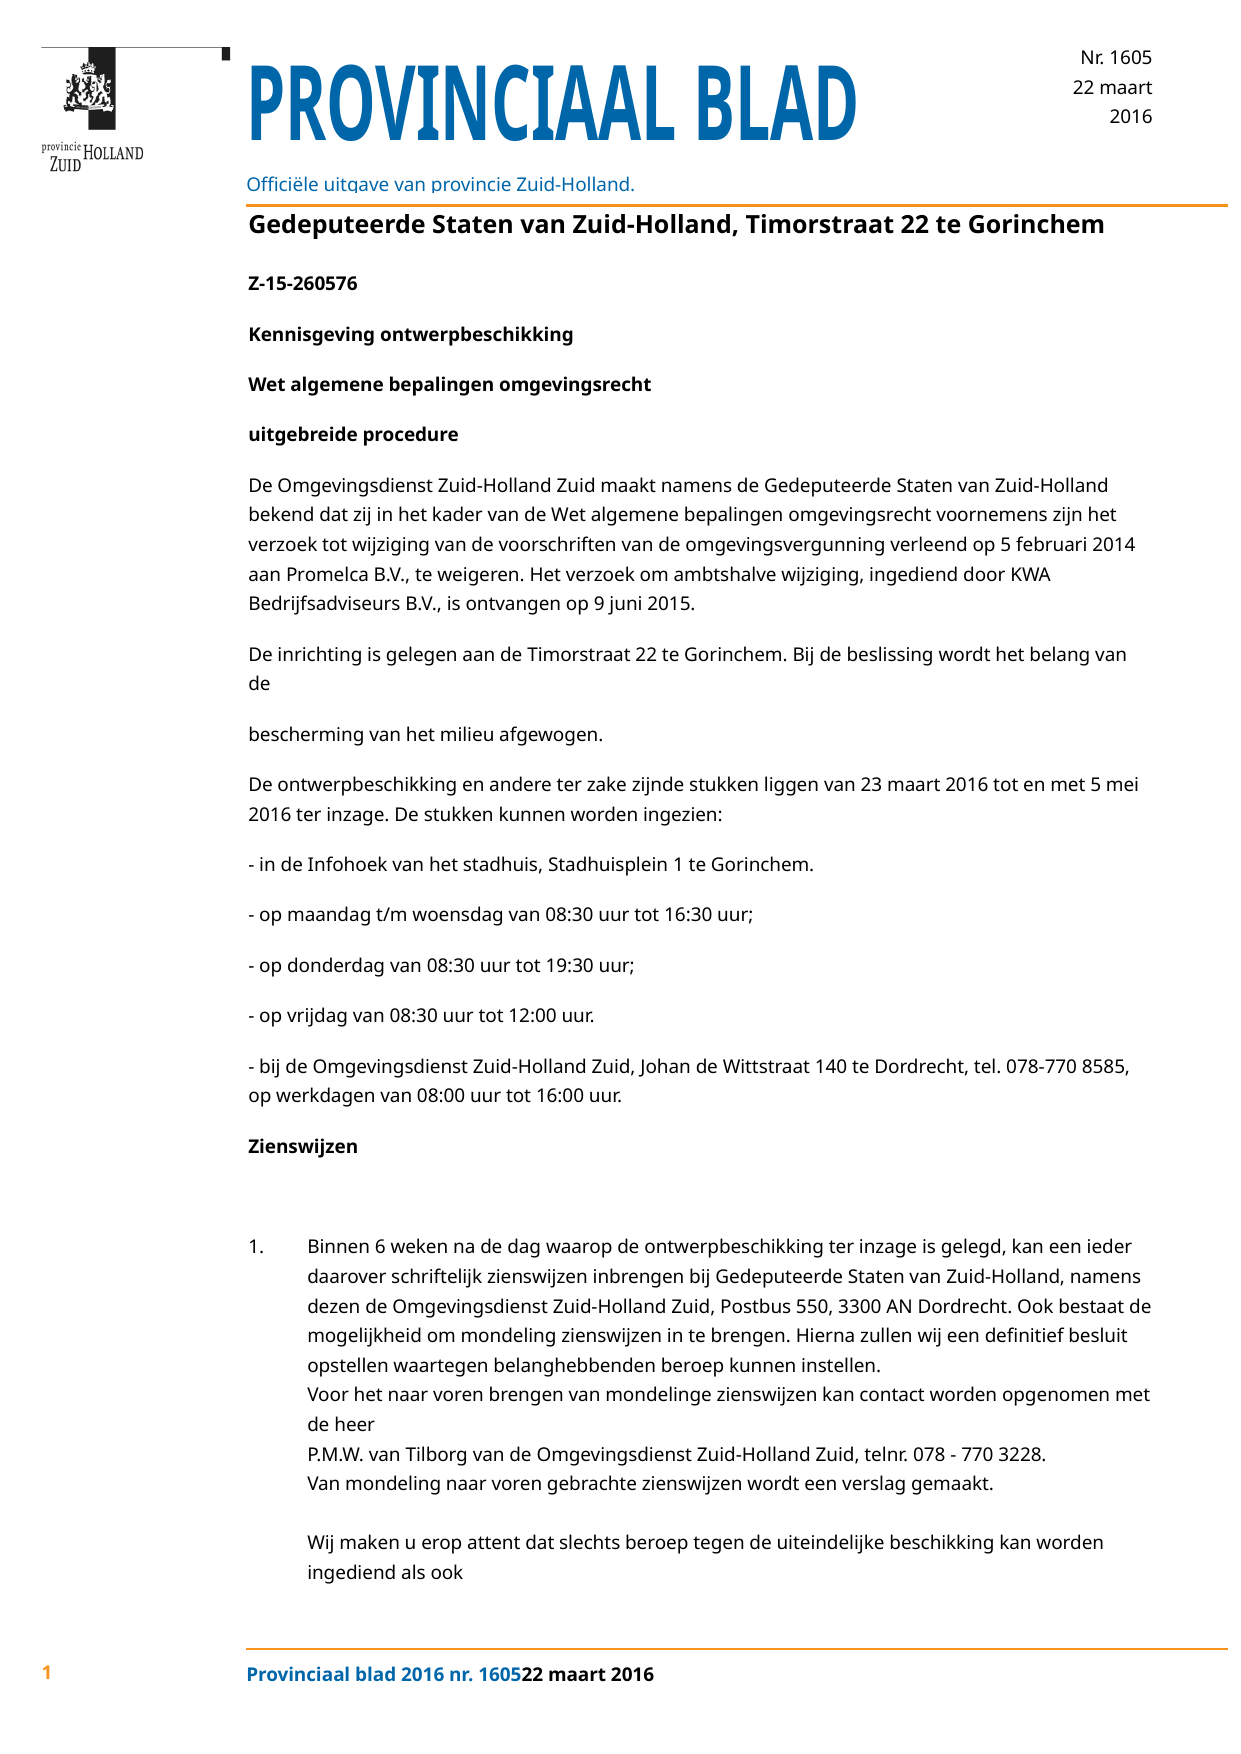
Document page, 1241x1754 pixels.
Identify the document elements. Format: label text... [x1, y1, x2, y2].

list Van mondeling naar voren gebrachte zienswijzen wordt een verslag gemaakt. [248, 1470, 1152, 1496]
text - bij de Omgevingsdienst Zuid-Holland Zuid, Johan de Wittstraat 140 te Dordrecht, tel. 078-770 8585, op werkdagen van 08:00 uur tot 16:00 uur. [248, 1053, 1152, 1108]
list P.M.W. van Tilborg van de Omgevingsdienst Zuid-Holland Zuid, telnr. 078 - 770 3228. [248, 1441, 1152, 1466]
text De inrichting is gelegen aan de Timorstraat 22 te Gorinchem. Bij de beslissing wordt het belang van de [248, 641, 1152, 696]
text - op maandag t/m woensdag van 08:30 uur tot 16:30 uur; [248, 902, 1152, 927]
text bescherming van het milieu afgewogen. [248, 721, 1152, 746]
text Kennisgeving ontwerpbeschikking [248, 321, 1152, 346]
text Gedeputeerde Staten van Zuid-Holland, Timorstraat 22 te Gorinchem [248, 207, 1152, 241]
text - op vrijdag van 08:30 uur tot 12:00 uur. [248, 1002, 1152, 1028]
text uitgebreide procedure [248, 422, 1152, 447]
list Wij maken u erop attent dat slechts beroep tegen de uiteindelijke beschikking kan worden ingediend als ook [248, 1529, 1152, 1585]
list Voor het naar voren brengen van mondelinge zienswijzen kan contact worden opgenomen met de heer [248, 1382, 1152, 1437]
text Z-15-260576 [248, 270, 1152, 296]
text De Omgevingsdienst Zuid-Holland Zuid maakt namens de Gedeputeerde Staten van Zuid-Holland bekend dat zij in het kader van de Wet algemene bepalingen omgevingsrecht voornemens zijn het verzoek tot wijziging van de voorschriften van de omgevingsvergunning verleend op 5 februari 2014 aan Promelca B.V., te weigeren. Het verzoek om ambtshalve wijziging, ingediend door KWA Bedrijfsadviseurs B.V., is ontvangen op 9 juni 2015. [248, 472, 1152, 616]
text - op donderdag van 08:30 uur tot 19:30 uur; [248, 952, 1152, 978]
text Zienswijzen [248, 1133, 1152, 1158]
list Binnen 6 weken na de dag waarop de ontwerpbeschikking ter inzage is gelegd, kan een ieder daarover schriftelijk zienswijzen inbrengen bij Gedeputeerde Staten van Zuid-Holland, namens dezen de Omgevingsdienst Zuid-Holland Zuid, Postbus 550, 3300 AN Dordrecht. Ook bestaat de mogelijkheid om mondeling zienswijzen in te brengen. Hierna zullen wij een definitief besluit opstellen waartegen belanghebbenden beroep kunnen instellen. [248, 1234, 1152, 1378]
text Wet algemene bepalingen omgevingsrecht [248, 371, 1152, 397]
text - in de Infohoek van het stadhuis, Stadhuisplein 1 te Gorinchem. [248, 851, 1152, 877]
text De ontwerpbeschikking en andere ter zake zijnde stukken liggen van 23 maart 2016 tot en met 5 mei 2016 ter inzage. De stukken kunnen worden ingezien: [248, 771, 1152, 826]
picture [41, 47, 231, 172]
